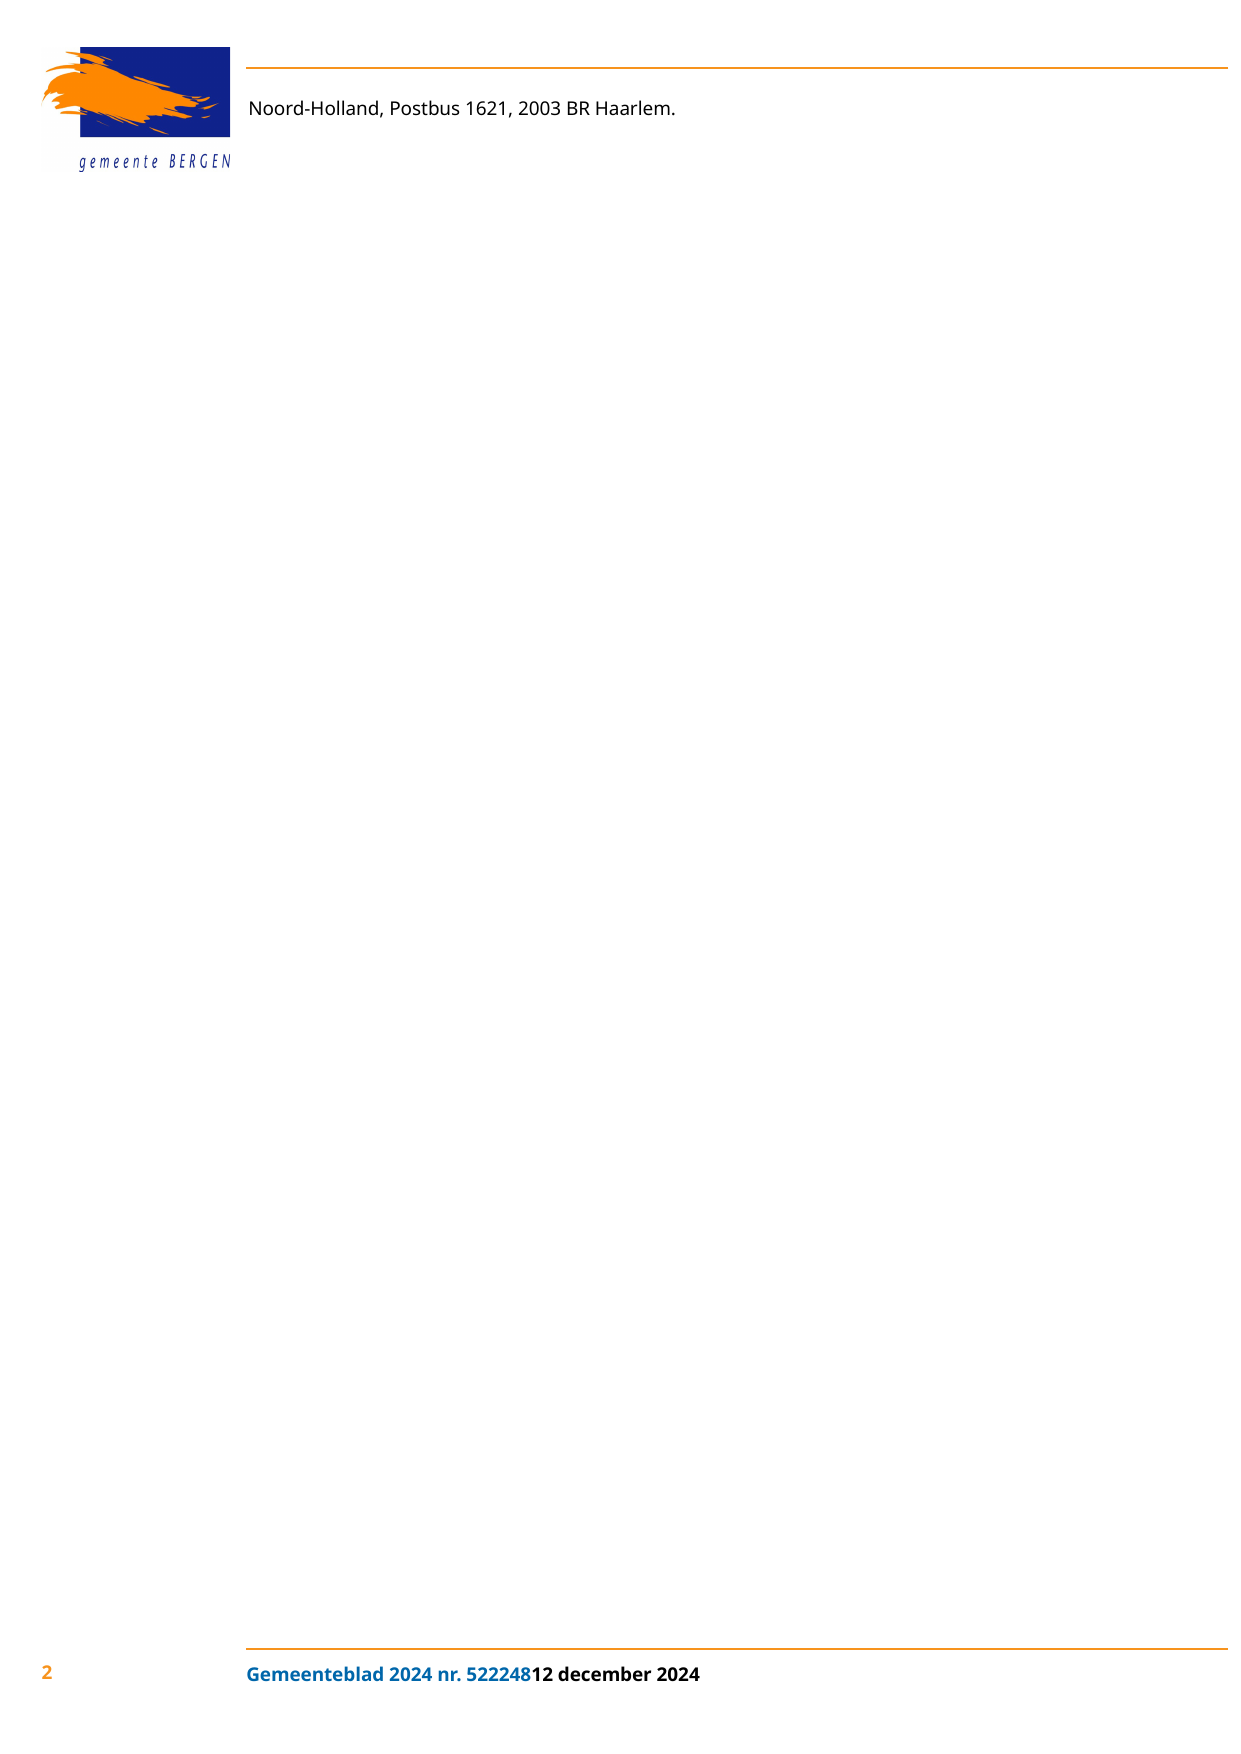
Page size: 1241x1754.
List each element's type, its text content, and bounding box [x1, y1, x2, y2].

text Noord-Holland, Postbus 1621, 2003 BR Haarlem. [248, 95, 1152, 121]
picture [41, 47, 231, 172]
